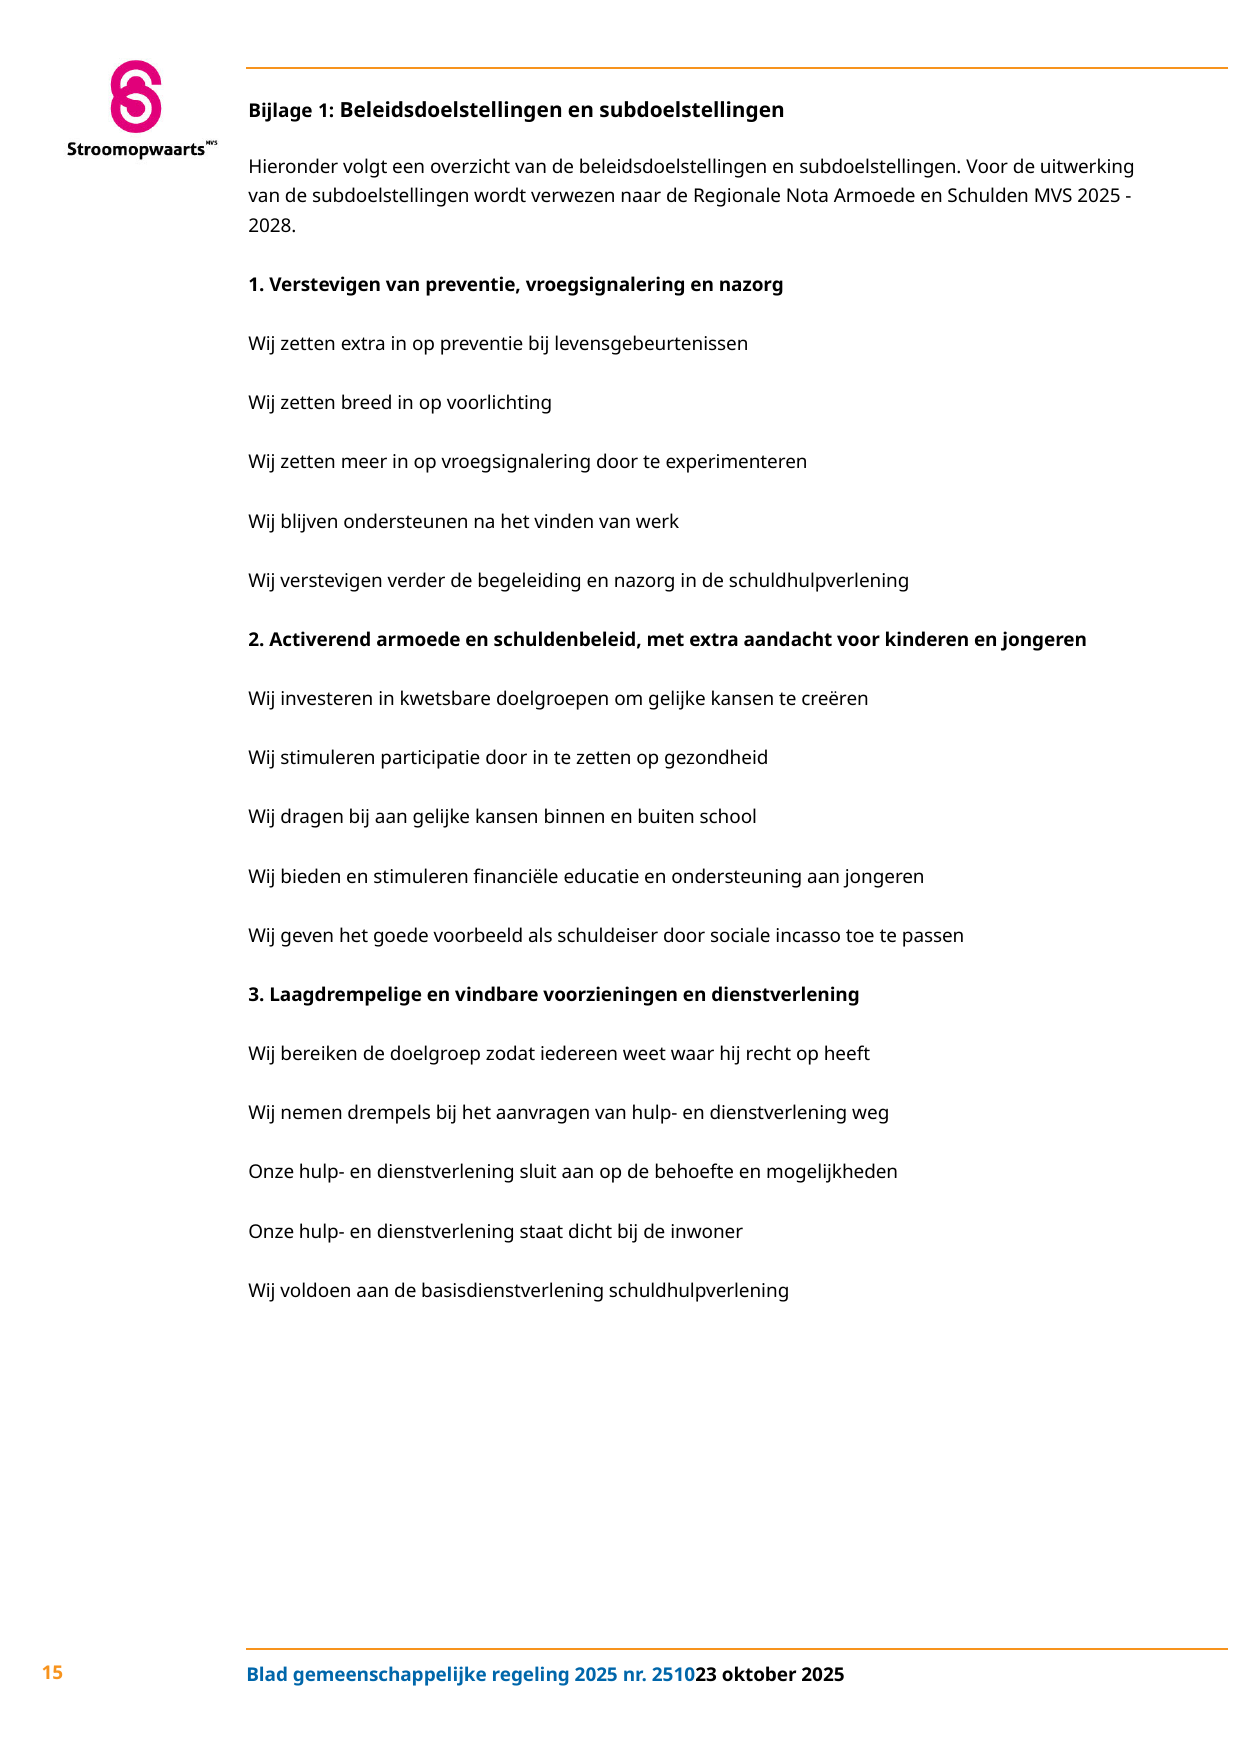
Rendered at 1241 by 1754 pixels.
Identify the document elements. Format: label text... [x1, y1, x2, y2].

text Wij bieden en stimuleren financiële educatie en ondersteuning aan jongeren [248, 863, 1152, 889]
text 2. Activerend armoede en schuldenbeleid, met extra aandacht voor kinderen en jongeren [248, 626, 1152, 652]
text Wij stimuleren participatie door in te zetten op gezondheid [248, 744, 1152, 770]
text Hieronder volgt een overzicht van de beleidsdoelstellingen en subdoelstellingen. Voor de uitwerking van de subdoelstellingen wordt verwezen naar de Regionale Nota Armoede en Schulden MVS 2025 -2028. [248, 153, 1152, 238]
text Wij geven het goede voorbeeld als schuldeiser door sociale incasso toe te passen [248, 922, 1152, 948]
text Wij bereiken de doelgroep zodat iedereen weet waar hij recht op heeft [248, 1040, 1152, 1066]
text Wij zetten breed in op voorlichting [248, 389, 1152, 415]
text 3. Laagdrempelige en vindbare voorzieningen en dienstverlening [248, 981, 1152, 1007]
text 1. Verstevigen van preventie, vroegsignalering en nazorg [248, 271, 1152, 297]
text Wij zetten meer in op vroegsignalering door te experimenteren [248, 449, 1152, 474]
text Wij nemen drempels bij het aanvragen van hulp- en dienstverlening weg [248, 1099, 1152, 1125]
picture [41, 47, 231, 172]
text Wij zetten extra in op preventie bij levensgebeurtenissen [248, 330, 1152, 356]
text Onze hulp- en dienstverlening staat dicht bij de inwoner [248, 1218, 1152, 1244]
text Onze hulp- en dienstverlening sluit aan op de behoefte en mogelijkheden [248, 1159, 1152, 1184]
text Wij verstevigen verder de begeleiding en nazorg in de schuldhulpverlening [248, 567, 1152, 593]
text Bijlage 1: Beleidsdoelstellingen en subdoelstellingen [248, 95, 1152, 123]
text Wij dragen bij aan gelijke kansen binnen en buiten school [248, 804, 1152, 829]
text Wij blijven ondersteunen na het vinden van werk [248, 508, 1152, 534]
text Wij investeren in kwetsbare doelgroepen om gelijke kansen te creëren [248, 685, 1152, 711]
text Wij voldoen aan de basisdienstverlening schuldhulpverlening [248, 1277, 1152, 1303]
